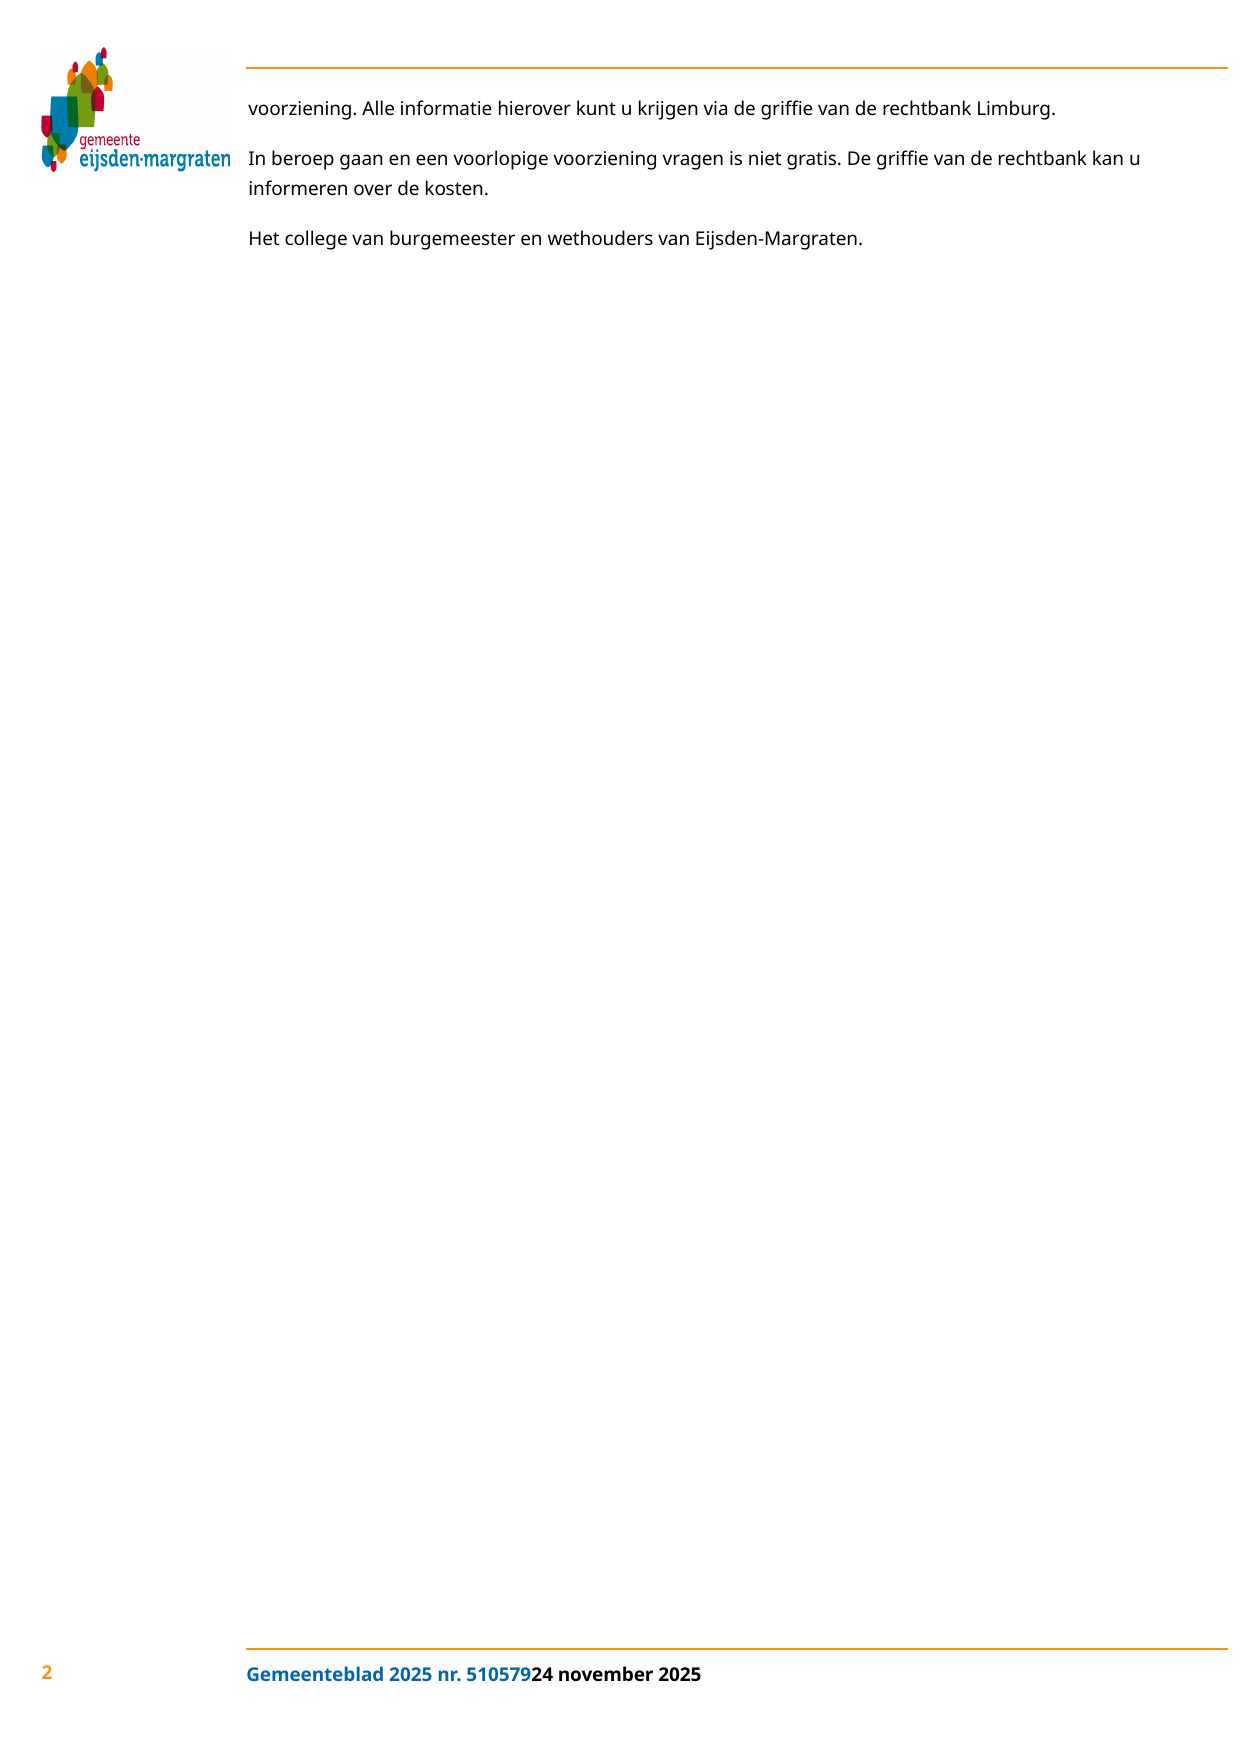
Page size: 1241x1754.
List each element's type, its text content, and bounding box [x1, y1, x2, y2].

text Het college van burgemeester en wethouders van Eijsden-Margraten. [248, 225, 1152, 251]
picture [41, 47, 231, 172]
text In beroep gaan en een voorlopige voorziening vragen is niet gratis. De griffie van de rechtbank kan u informeren over de kosten. [248, 145, 1152, 201]
text voorziening. Alle informatie hierover kunt u krijgen via de griffie van de rechtbank Limburg. [248, 95, 1152, 121]
